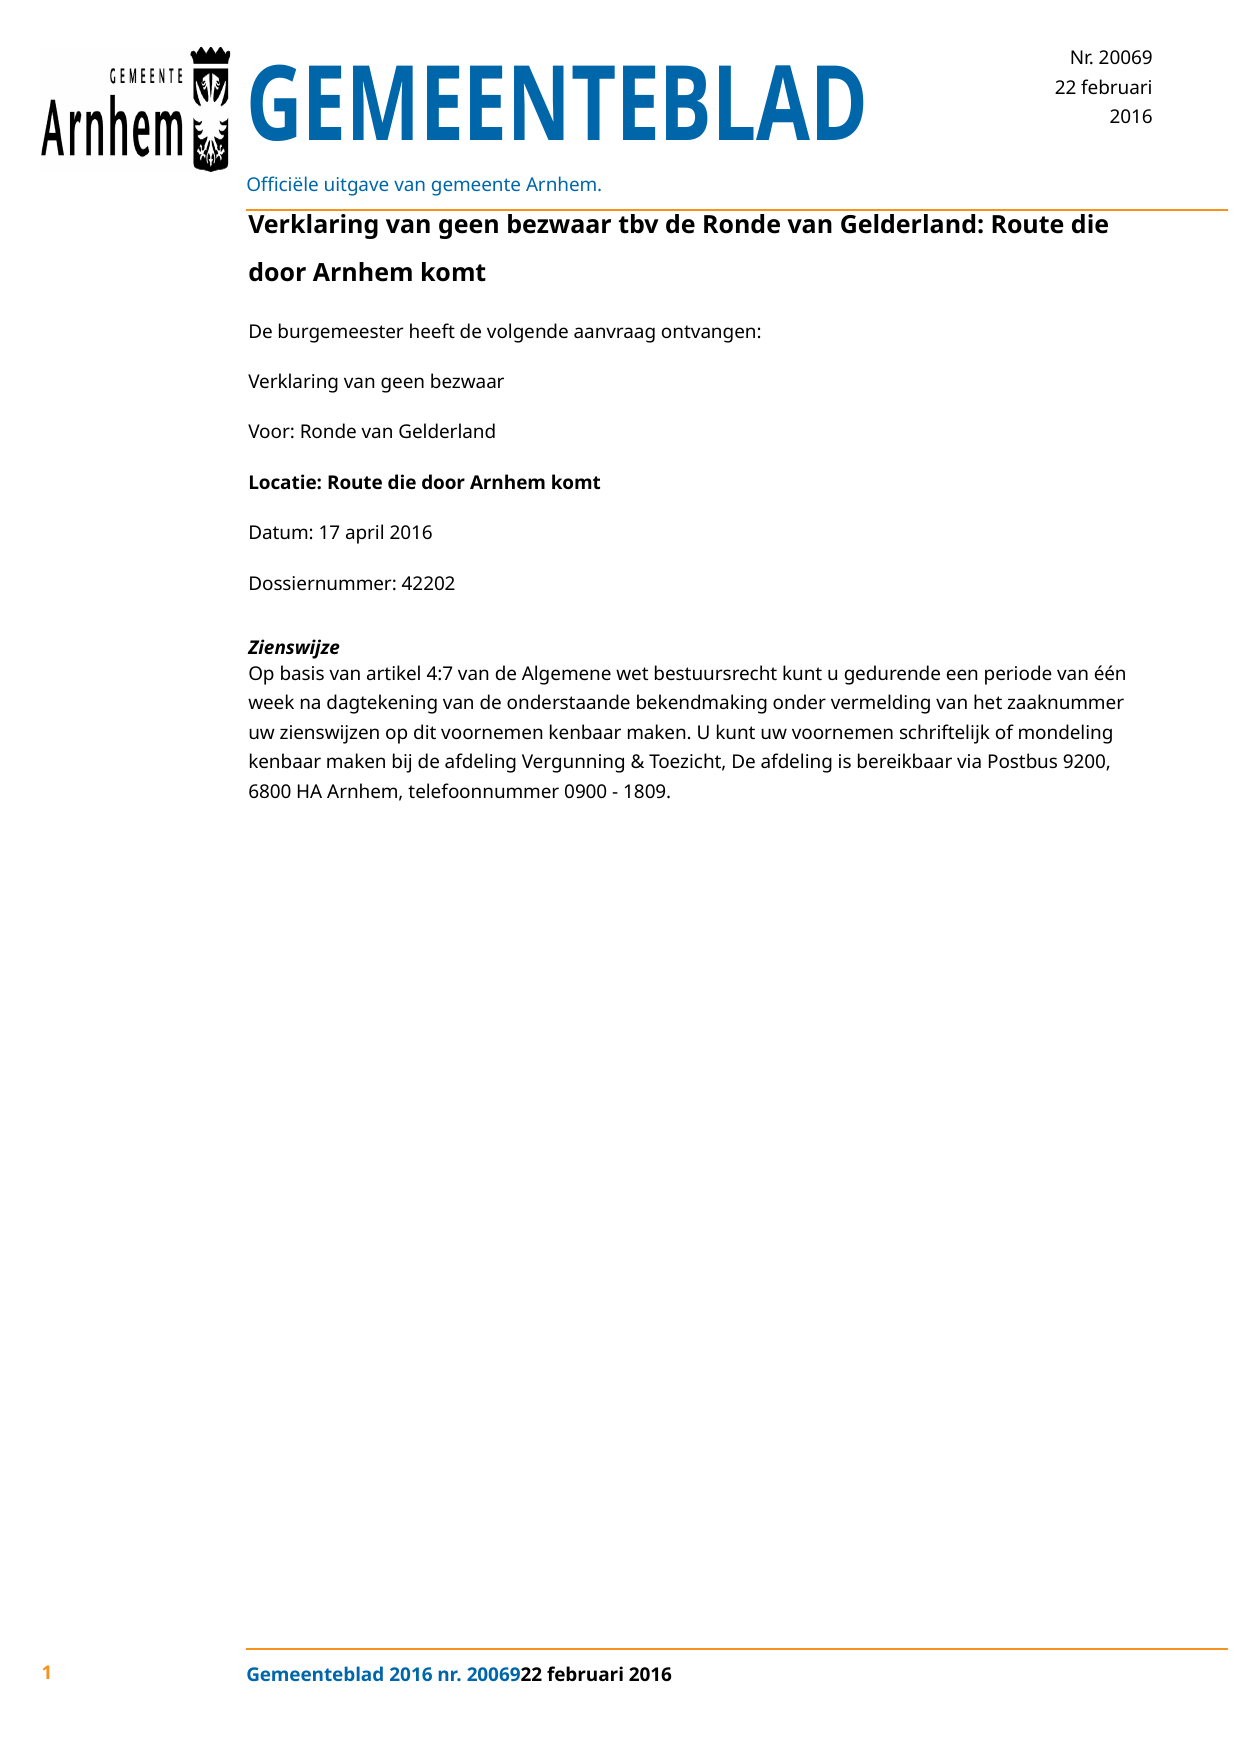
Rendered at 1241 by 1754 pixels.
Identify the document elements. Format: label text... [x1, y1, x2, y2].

text Datum: 17 april 2016 [248, 519, 1152, 545]
text Zienswijze [248, 634, 1152, 660]
text Verklaring van geen bezwaar tbv de Ronde van Gelderland: Route die door Arnhem komt [248, 211, 1152, 288]
text Voor: Ronde van Gelderland [248, 419, 1152, 444]
text Locatie: Route die door Arnhem komt [248, 469, 1152, 495]
text De burgemeester heeft de volgende aanvraag ontvangen: [248, 318, 1152, 344]
picture [41, 47, 231, 172]
text Op basis van artikel 4:7 van de Algemene wet bestuursrecht kunt u gedurende een periode van één week na dagtekening van de onderstaande bekendmaking onder vermelding van het zaaknummer uw zienswijzen op dit voornemen kenbaar maken. U kunt uw voornemen schriftelijk of mondeling kenbaar maken bij de afdeling Vergunning & Toezicht, De afdeling is bereikbaar via Postbus 9200, 6800 HA Arnhem, telefoonnummer 0900 - 1809. [248, 660, 1152, 804]
text Dossiernummer: 42202 [248, 570, 1152, 596]
text Verklaring van geen bezwaar [248, 368, 1152, 394]
